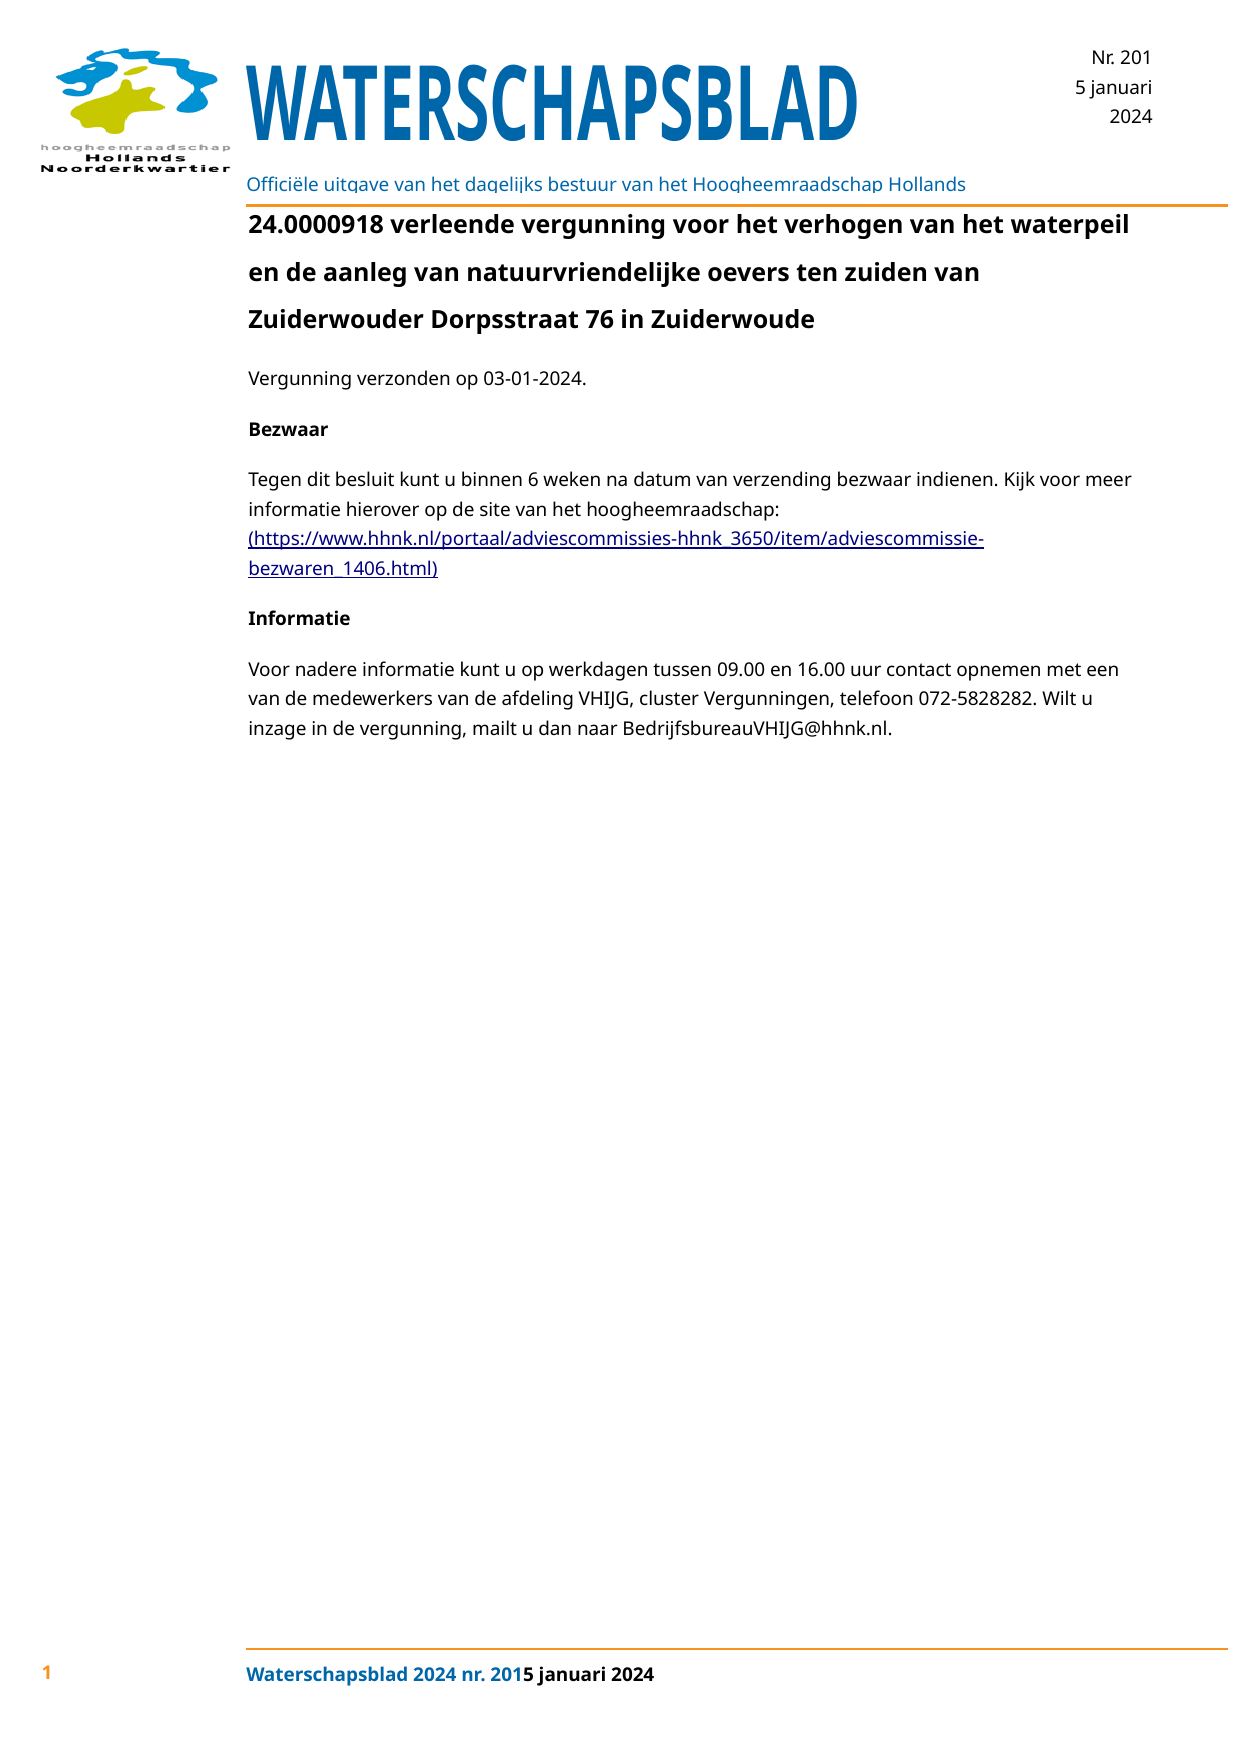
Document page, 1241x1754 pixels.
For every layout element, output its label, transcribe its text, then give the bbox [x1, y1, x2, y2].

text Informatie [248, 606, 1152, 631]
text Voor nadere informatie kunt u op werkdagen tussen 09.00 en 16.00 uur contact opnemen met een van de medewerkers van de afdeling VHIJG, cluster Vergunningen, telefoon 072-5828282. Wilt u inzage in de vergunning, mailt u dan naar BedrijfsbureauVHIJG@hhnk.nl. [248, 656, 1152, 741]
picture [41, 47, 231, 172]
text Bezwaar [248, 416, 1152, 442]
text 24.0000918 verleende vergunning voor het verhogen van het waterpeil en de aanleg van natuurvriendelijke oevers ten zuiden van Zuiderwouder Dorpsstraat 76 in Zuiderwoude [248, 207, 1152, 336]
text Vergunning verzonden op 03-01-2024. [248, 366, 1152, 391]
text Tegen dit besluit kunt u binnen 6 weken na datum van verzending bezwaar indienen. Kijk voor meer informatie hierover op de site van het hoogheemraadschap: (https://www.hhnk.nl/portaal/adviescommissies-hhnk_3650/item/adviescommissie-bezwaren_1406.html) [248, 466, 1152, 581]
